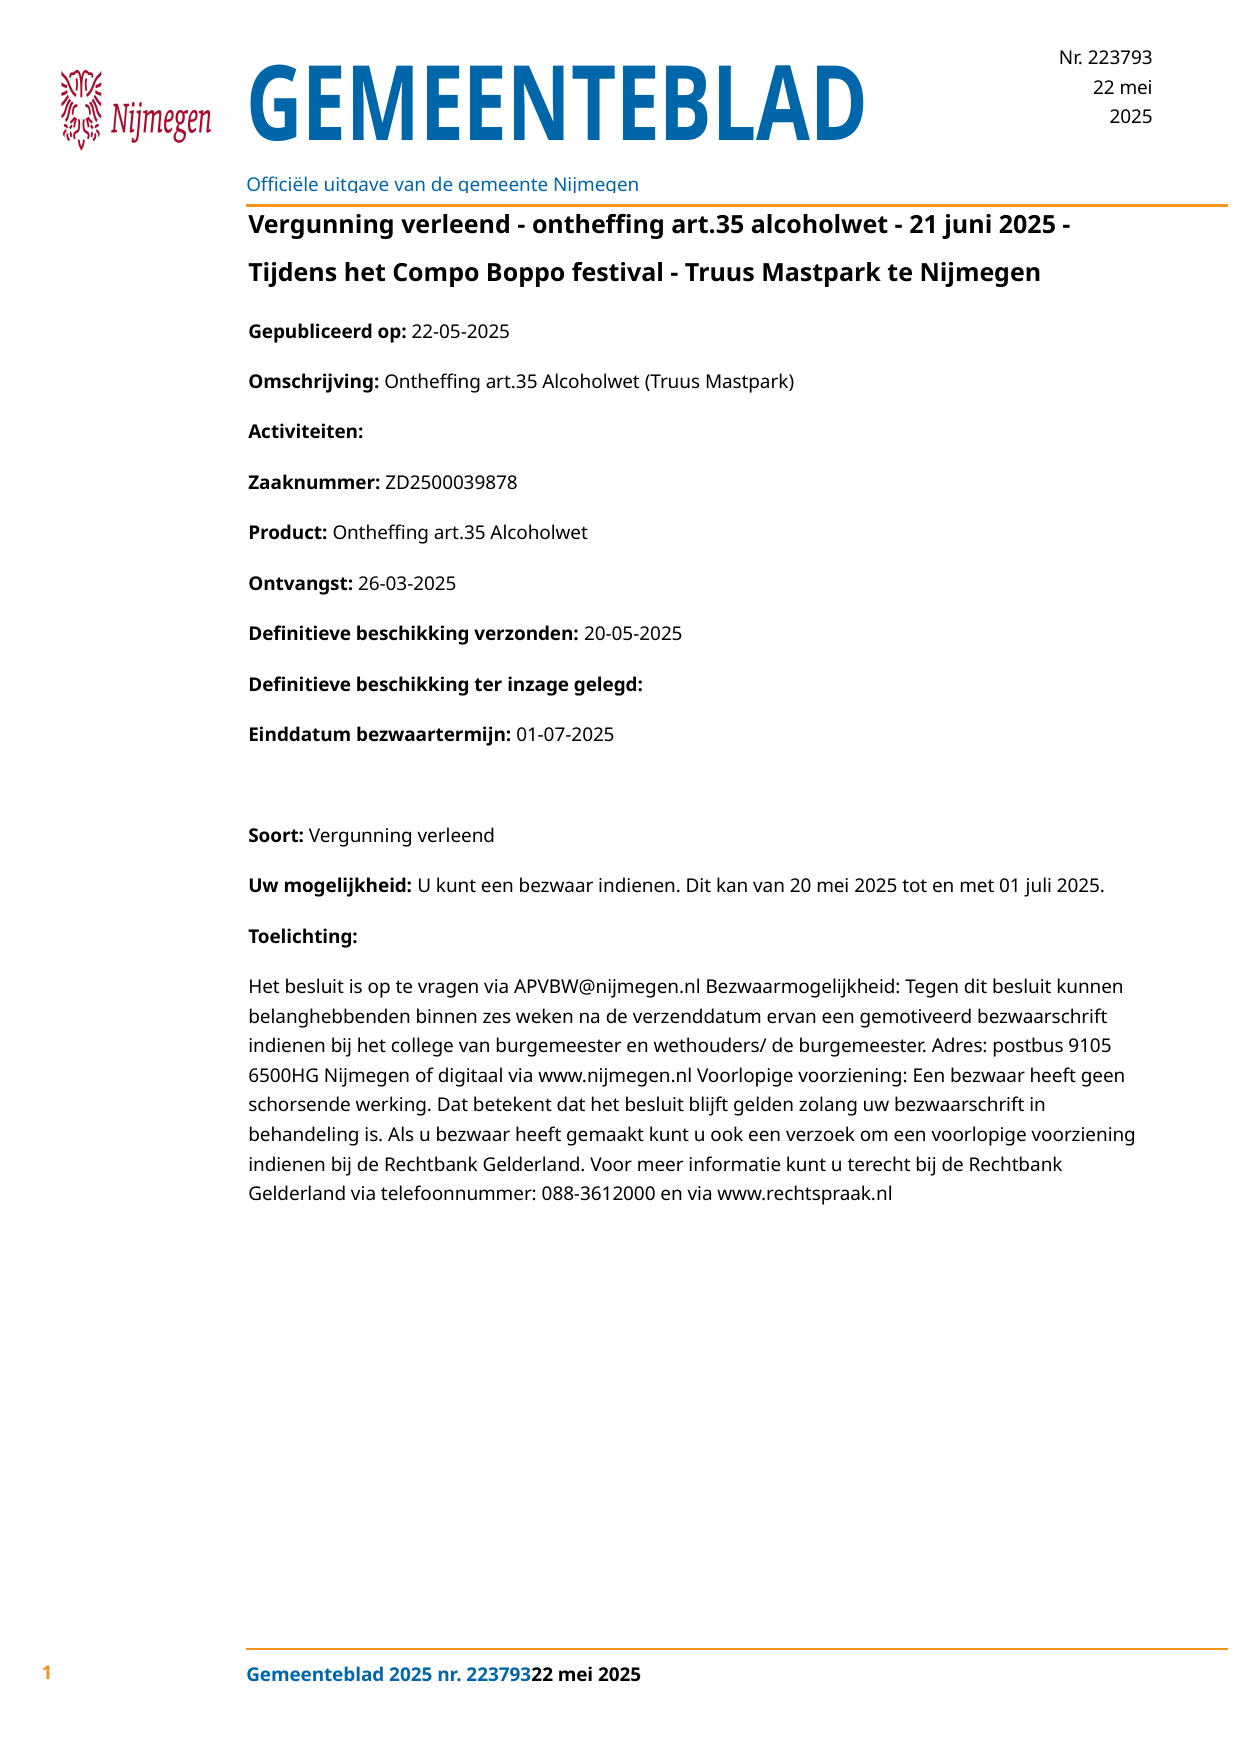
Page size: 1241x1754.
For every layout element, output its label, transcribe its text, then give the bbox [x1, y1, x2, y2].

text Omschrijving: Ontheffing art.35 Alcoholwet (Truus Mastpark) [248, 368, 1152, 394]
text Definitieve beschikking verzonden: 20-05-2025 [248, 620, 1152, 646]
text Definitieve beschikking ter inzage gelegd: [248, 671, 1152, 697]
text Einddatum bezwaartermijn: 01-07-2025 [248, 721, 1152, 747]
text Het besluit is op te vragen via APVBW@nijmegen.nl Bezwaarmogelijkheid: Tegen dit besluit kunnen belanghebbenden binnen zes weken na de verzenddatum ervan een gemotiveerd bezwaarschrift indienen bij het college van burgemeester en wethouders/ de burgemeester. Adres: postbus 9105 6500HG Nijmegen of digitaal via www.nijmegen.nl Voorlopige voorziening: Een bezwaar heeft geen schorsende werking. Dat betekent dat het besluit blijft gelden zolang uw bezwaarschrift in behandeling is. Als u bezwaar heeft gemaakt kunt u ook een verzoek om een voorlopige voorziening indienen bij de Rechtbank Gelderland. Voor meer informatie kunt u terecht bij de Rechtbank Gelderland via telefoonnummer: 088-3612000 en via www.rechtspraak.nl [248, 973, 1152, 1206]
text Toelichting: [248, 923, 1152, 949]
text Vergunning verleend - ontheffing art.35 alcoholwet - 21 juni 2025 - Tijdens het Compo Boppo festival - Truus Mastpark te Nijmegen [248, 207, 1152, 288]
text Ontvangst: 26-03-2025 [248, 570, 1152, 596]
text Gepubliceerd op: 22-05-2025 [248, 318, 1152, 344]
text Soort: Vergunning verleend [248, 822, 1152, 848]
text Product: Ontheffing art.35 Alcoholwet [248, 519, 1152, 545]
text Uw mogelijkheid: U kunt een bezwaar indienen. Dit kan van 20 mei 2025 tot en met 01 juli 2025. [248, 872, 1152, 898]
text Activiteiten: [248, 419, 1152, 444]
picture [41, 47, 231, 172]
text Zaaknummer: ZD2500039878 [248, 469, 1152, 495]
